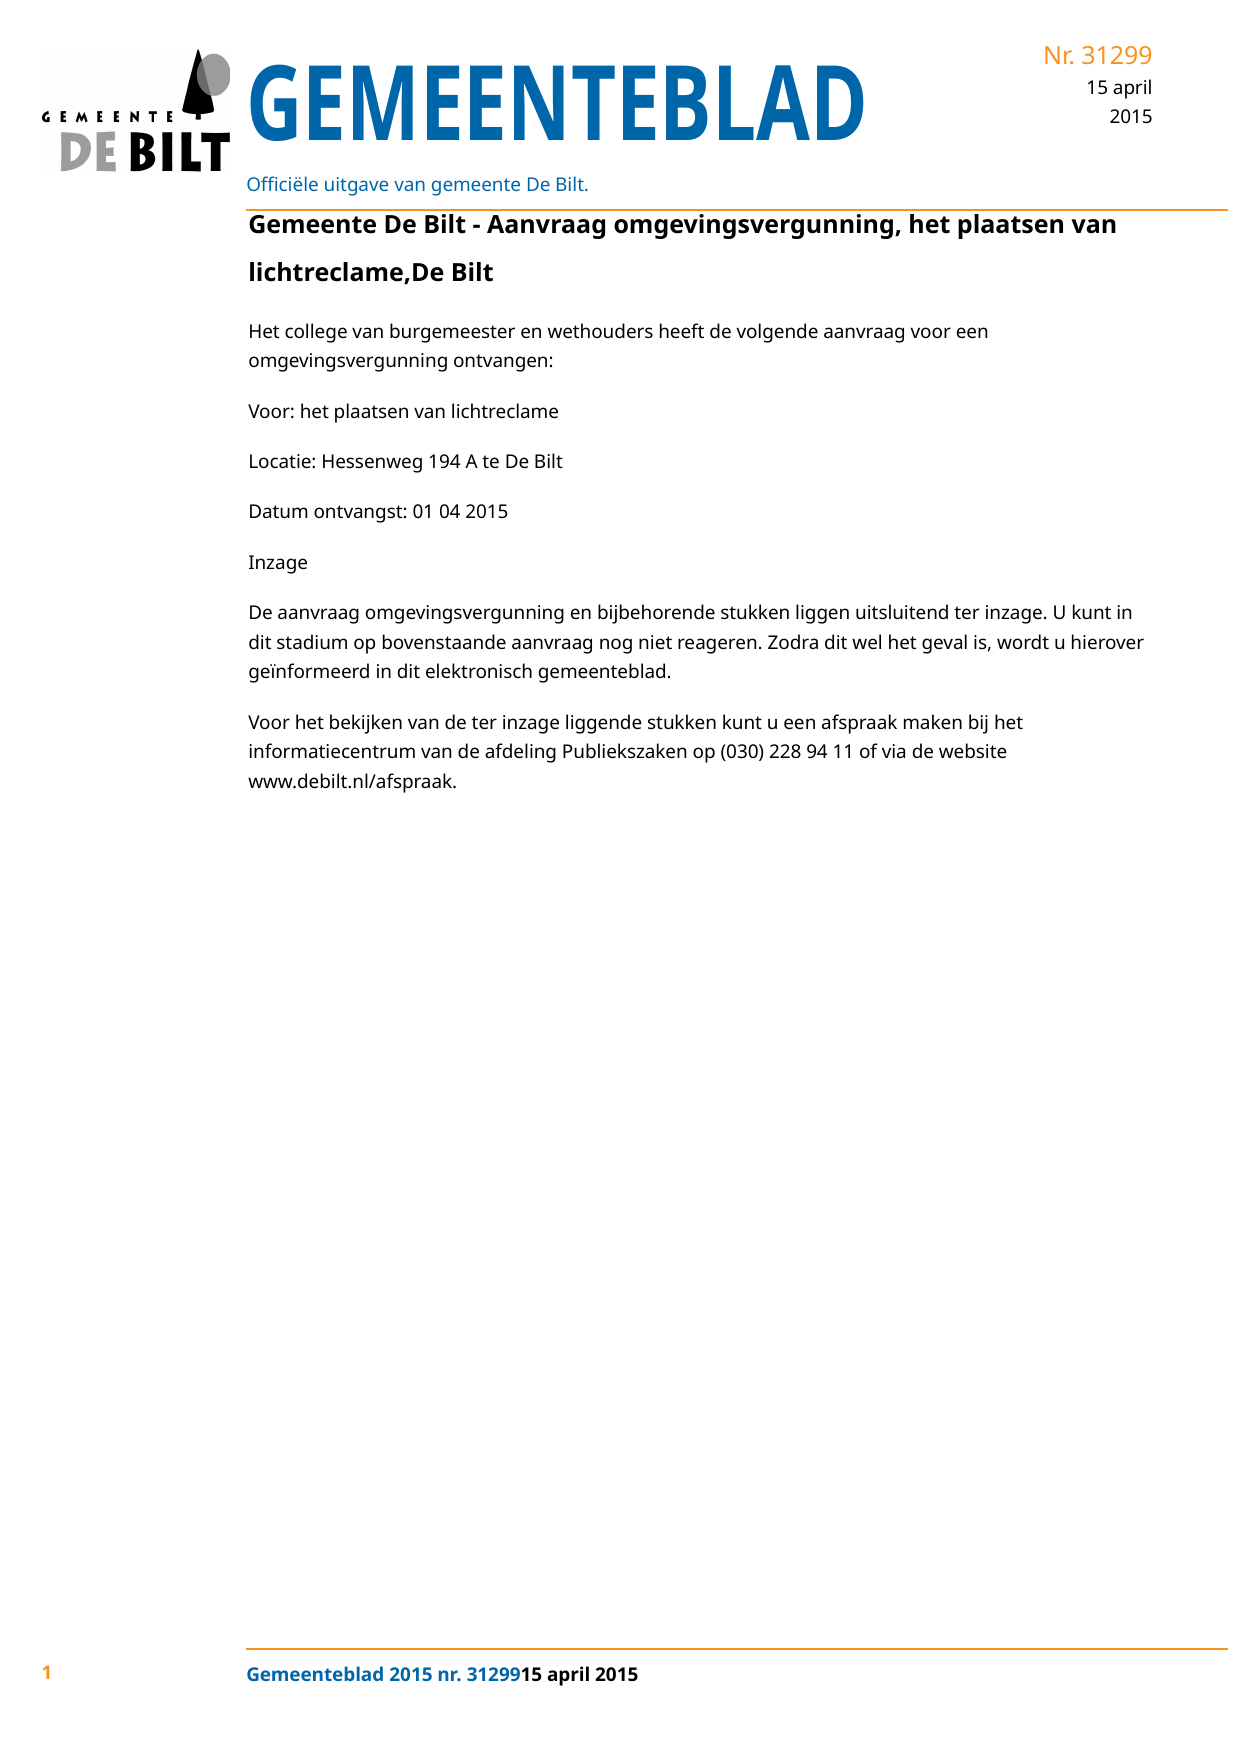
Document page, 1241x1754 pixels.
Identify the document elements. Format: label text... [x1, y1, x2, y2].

text Locatie: Hessenweg 194 A te De Bilt [248, 448, 1152, 474]
picture [41, 47, 231, 172]
text Voor: het plaatsen van lichtreclame [248, 398, 1152, 424]
text Gemeente De Bilt - Aanvraag omgevingsvergunning, het plaatsen van lichtreclame,De Bilt [248, 211, 1152, 288]
text Voor het bekijken van de ter inzage liggende stukken kunt u een afspraak maken bij het informatiecentrum van de afdeling Publiekszaken op (030) 228 94 11 of via de website www.debilt.nl/afspraak. [248, 709, 1152, 794]
text Datum ontvangst: 01 04 2015 [248, 499, 1152, 524]
text Het college van burgemeester en wethouders heeft de volgende aanvraag voor een omgevingsvergunning ontvangen: [248, 318, 1152, 373]
text Inzage [248, 549, 1152, 575]
text De aanvraag omgevingsvergunning en bijbehorende stukken liggen uitsluitend ter inzage. U kunt in dit stadium op bovenstaande aanvraag nog niet reageren. Zodra dit wel het geval is, wordt u hierover geïnformeerd in dit elektronisch gemeenteblad. [248, 599, 1152, 684]
